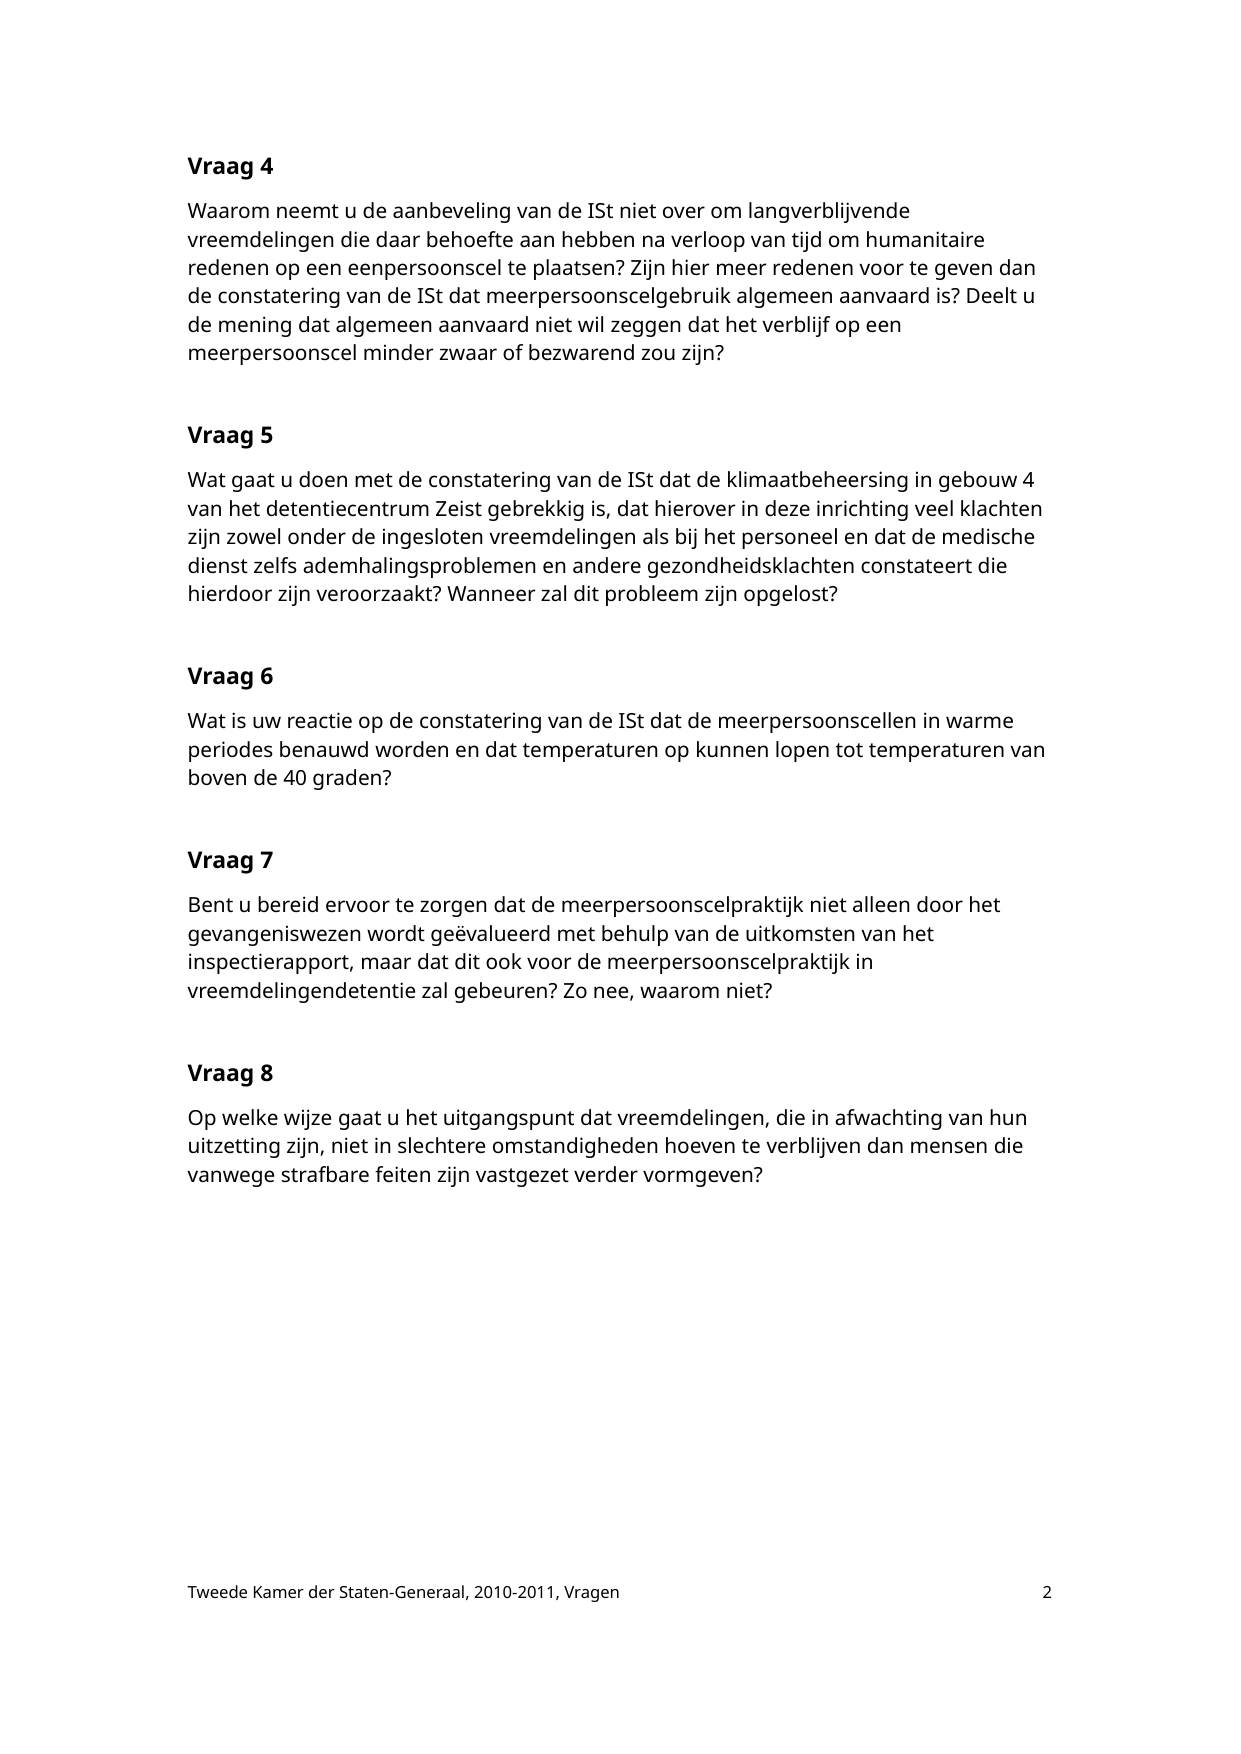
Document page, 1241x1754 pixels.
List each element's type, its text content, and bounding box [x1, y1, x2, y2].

text Op welke wijze gaat u het uitgangspunt dat vreemdelingen, die in afwachting van hun uitzetting zijn, niet in slechtere omstandigheden hoeven te verblijven dan mensen die vanwege strafbare feiten zijn vastgezet verder vormgeven? [187, 1103, 1053, 1188]
subtitle Vraag 4 [187, 150, 1053, 181]
text Waarom neemt u de aanbeveling van de ISt niet over om langverblijvende vreemdelingen die daar behoefte aan hebben na verloop van tijd om humanitaire redenen op een eenpersoonscel te plaatsen? Zijn hier meer redenen voor te geven dan de constatering van de ISt dat meerpersoonscelgebruik algemeen aanvaard is? Deelt u de mening dat algemeen aanvaard niet wil zeggen dat het verblijf op een meerpersoonscel minder zwaar of bezwarend zou zijn? [187, 196, 1053, 367]
text Bent u bereid ervoor te zorgen dat de meerpersoonscelpraktijk niet alleen door het gevangeniswezen wordt geëvalueerd met behulp van de uitkomsten van het inspectierapport, maar dat dit ook voor de meerpersoonscelpraktijk in vreemdelingendetentie zal gebeuren? Zo nee, waarom niet? [187, 891, 1053, 1004]
subtitle Vraag 5 [187, 419, 1053, 451]
subtitle Vraag 8 [187, 1057, 1053, 1088]
subtitle Vraag 7 [187, 844, 1053, 876]
text Wat is uw reactie op de constatering van de ISt dat de meerpersoonscellen in warme periodes benauwd worden en dat temperaturen op kunnen lopen tot temperaturen van boven de 40 graden? [187, 707, 1053, 792]
subtitle Vraag 6 [187, 660, 1053, 692]
text Wat gaat u doen met de constatering van de ISt dat de klimaatbeheersing in gebouw 4 van het detentiecentrum Zeist gebrekkig is, dat hierover in deze inrichting veel klachten zijn zowel onder de ingesloten vreemdelingen als bij het personeel en dat de medische dienst zelfs ademhalingsproblemen en andere gezondheidsklachten constateert die hierdoor zijn veroorzaakt? Wanneer zal dit probleem zijn opgelost? [187, 466, 1053, 608]
